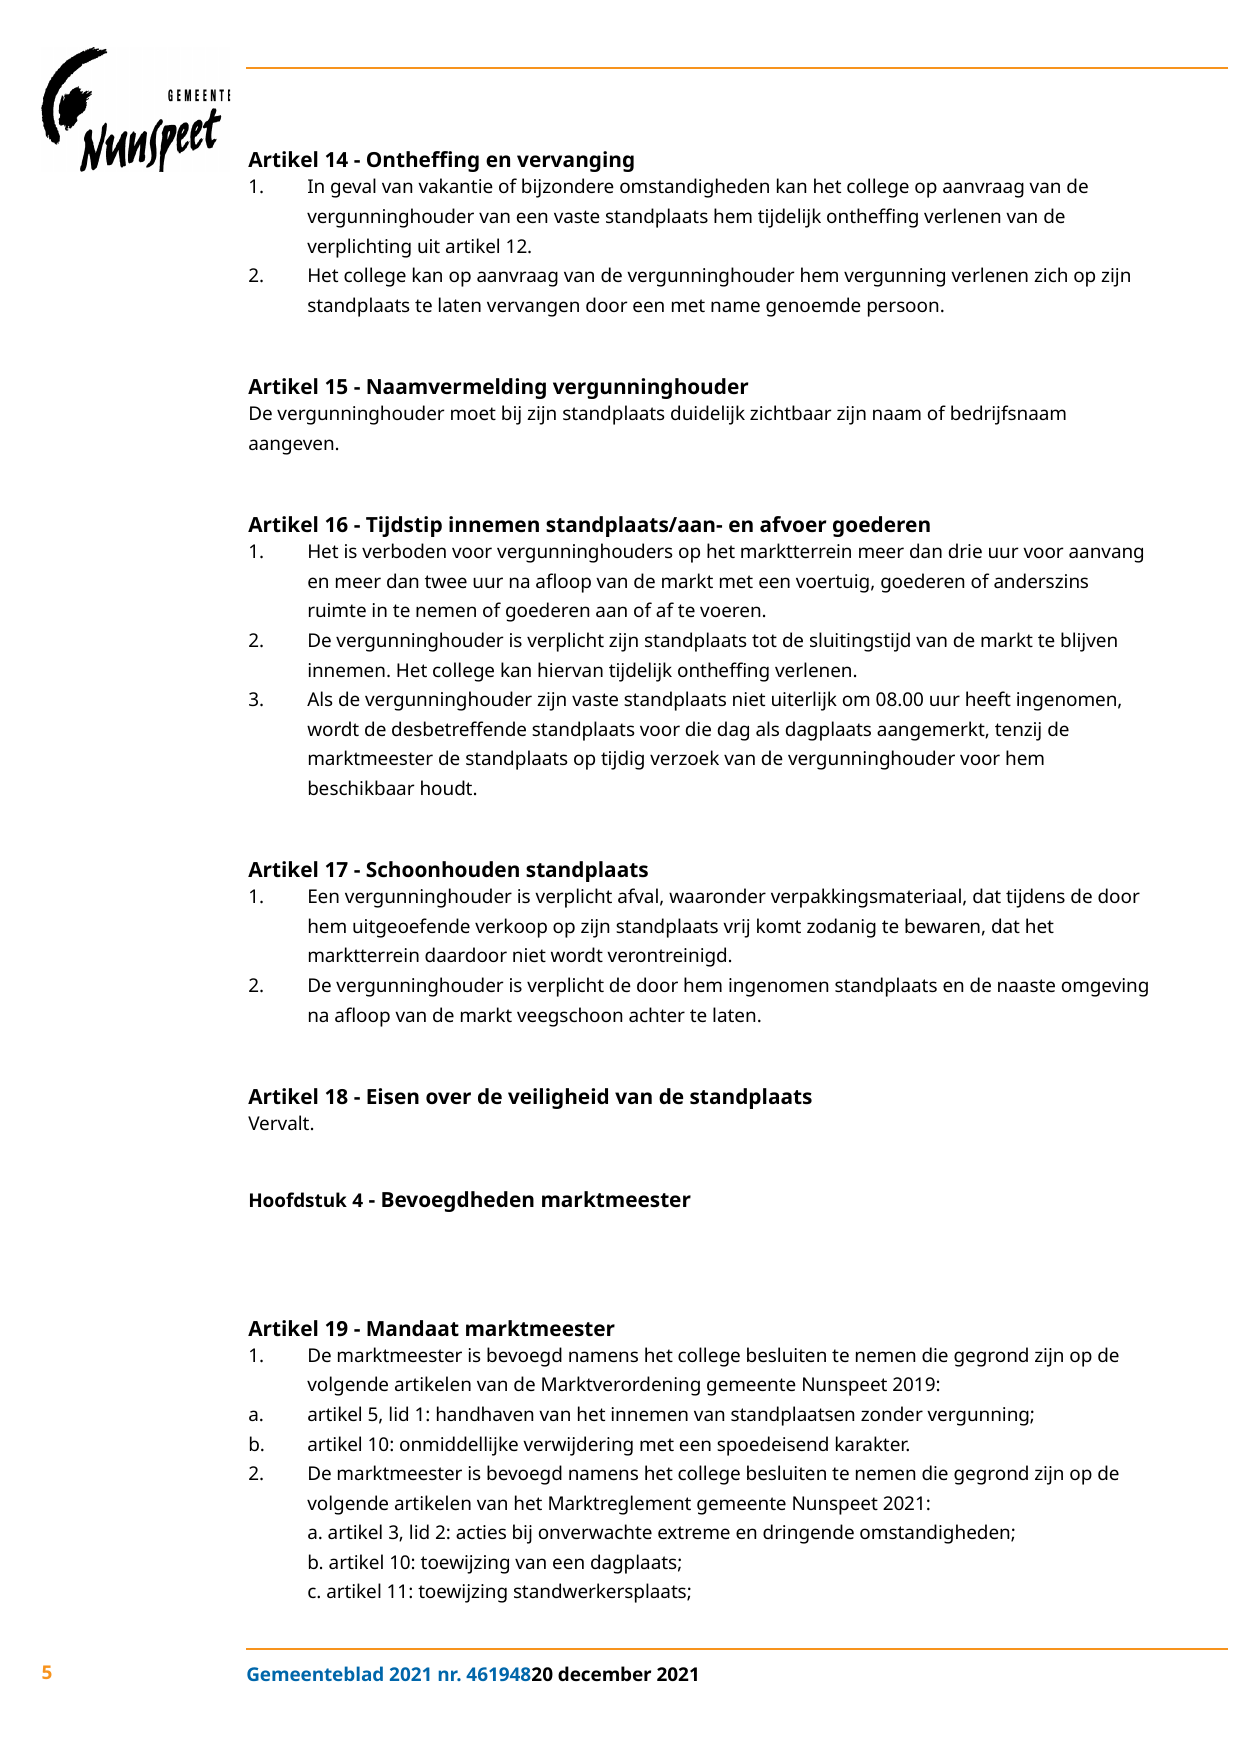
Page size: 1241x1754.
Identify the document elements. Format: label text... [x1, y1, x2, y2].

text Artikel 14 - Ontheffing en vervanging [248, 145, 1152, 174]
text Artikel 18 - Eisen over de veiligheid van de standplaats [248, 1082, 1152, 1110]
text Vervalt. [248, 1110, 1152, 1136]
list In geval van vakantie of bijzondere omstandigheden kan het college op aanvraag van de vergunninghouder van een vaste standplaats hem tijdelijk ontheffing verlenen van de verplichting uit artikel 12. [248, 174, 1152, 258]
text Artikel 17 - Schoonhouden standplaats [248, 855, 1152, 883]
list Het is verboden voor vergunninghouders op het marktterrein meer dan drie uur voor aanvang en meer dan twee uur na afloop van de markt met een voertuig, goederen of anderszins ruimte in te nemen of goederen aan of af te voeren. [248, 538, 1152, 623]
list b. artikel 10: toewijzing van een dagplaats; [248, 1549, 1152, 1575]
list De marktmeester is bevoegd namens het college besluiten te nemen die gegrond zijn op de volgende artikelen van de Marktverordening gemeente Nunspeet 2019: [248, 1342, 1152, 1397]
text Hoofdstuk 4 - Bevoegdheden marktmeester [248, 1186, 1152, 1214]
list Als de vergunninghouder zijn vaste standplaats niet uiterlijk om 08.00 uur heeft ingenomen, wordt de desbetreffende standplaats voor die dag als dagplaats aangemerkt, tenzij de marktmeester de standplaats op tijdig verzoek van de vergunninghouder voor hem beschikbaar houdt. [248, 686, 1152, 801]
text De vergunninghouder moet bij zijn standplaats duidelijk zichtbaar zijn naam of bedrijfsnaam aangeven. [248, 400, 1152, 456]
list De vergunninghouder is verplicht zijn standplaats tot de sluitingstijd van de markt te blijven innemen. Het college kan hiervan tijdelijk ontheffing verlenen. [248, 627, 1152, 682]
text Artikel 19 - Mandaat marktmeester [248, 1314, 1152, 1342]
list artikel 10: onmiddellijke verwijdering met een spoedeisend karakter. [248, 1431, 1152, 1457]
list Een vergunninghouder is verplicht afval, waaronder verpakkingsmateriaal, dat tijdens de door hem uitgeoefende verkoop op zijn standplaats vrij komt zodanig te bewaren, dat het marktterrein daardoor niet wordt verontreinigd. [248, 883, 1152, 968]
list De marktmeester is bevoegd namens het college besluiten te nemen die gegrond zijn op de volgende artikelen van het Marktreglement gemeente Nunspeet 2021: [248, 1460, 1152, 1516]
picture [41, 47, 231, 172]
list c. artikel 11: toewijzing standwerkersplaats; [248, 1579, 1152, 1604]
list De vergunninghouder is verplicht de door hem ingenomen standplaats en de naaste omgeving na afloop van de markt veegschoon achter te laten. [248, 972, 1152, 1028]
list Het college kan op aanvraag van de vergunninghouder hem vergunning verlenen zich op zijn standplaats te laten vervangen door een met name genoemde persoon. [248, 262, 1152, 318]
list a. artikel 3, lid 2: acties bij onverwachte extreme en dringende omstandigheden; [248, 1519, 1152, 1545]
text Artikel 16 - Tijdstip innemen standplaats/aan- en afvoer goederen [248, 510, 1152, 538]
text Artikel 15 - Naamvermelding vergunninghouder [248, 372, 1152, 400]
list artikel 5, lid 1: handhaven van het innemen van standplaatsen zonder vergunning; [248, 1401, 1152, 1427]
